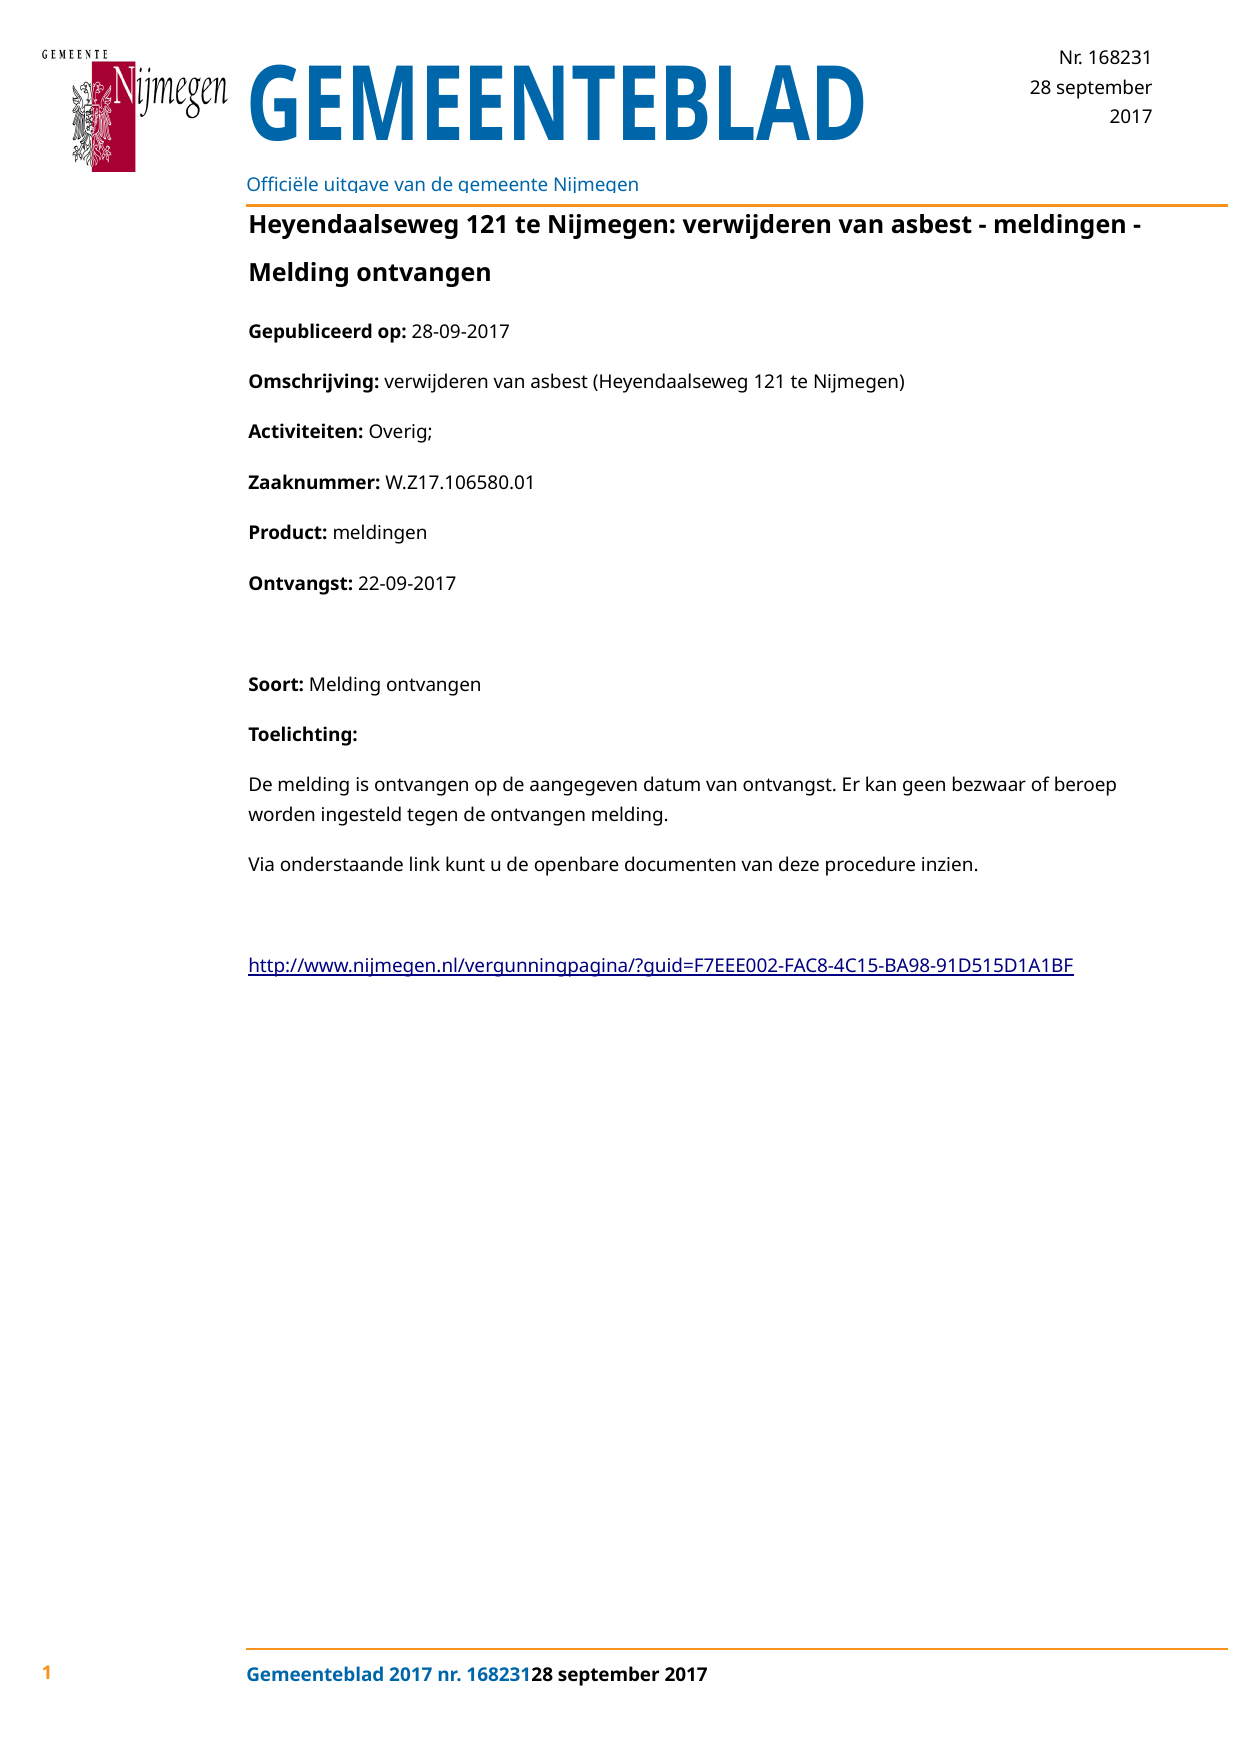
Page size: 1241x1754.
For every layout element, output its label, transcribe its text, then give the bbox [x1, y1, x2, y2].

text Activiteiten: Overig; [248, 419, 1152, 444]
text Soort: Melding ontvangen [248, 671, 1152, 697]
text Heyendaalseweg 121 te Nijmegen: verwijderen van asbest - meldingen - Melding ontvangen [248, 207, 1152, 288]
text De melding is ontvangen op de aangegeven datum van ontvangst. Er kan geen bezwaar of beroep worden ingesteld tegen de ontvangen melding. [248, 772, 1152, 827]
text http://www.nijmegen.nl/vergunningpagina/?guid=F7EEE002-FAC8-4C15-BA98-91D515D1A1BF [248, 952, 1152, 978]
picture [41, 47, 231, 172]
text Via onderstaande link kunt u de openbare documenten van deze procedure inzien. [248, 852, 1152, 877]
text Gepubliceerd op: 28-09-2017 [248, 318, 1152, 344]
text Zaaknummer: W.Z17.106580.01 [248, 469, 1152, 495]
text Toelichting: [248, 721, 1152, 747]
text Ontvangst: 22-09-2017 [248, 570, 1152, 596]
text Product: meldingen [248, 519, 1152, 545]
text Omschrijving: verwijderen van asbest (Heyendaalseweg 121 te Nijmegen) [248, 368, 1152, 394]
